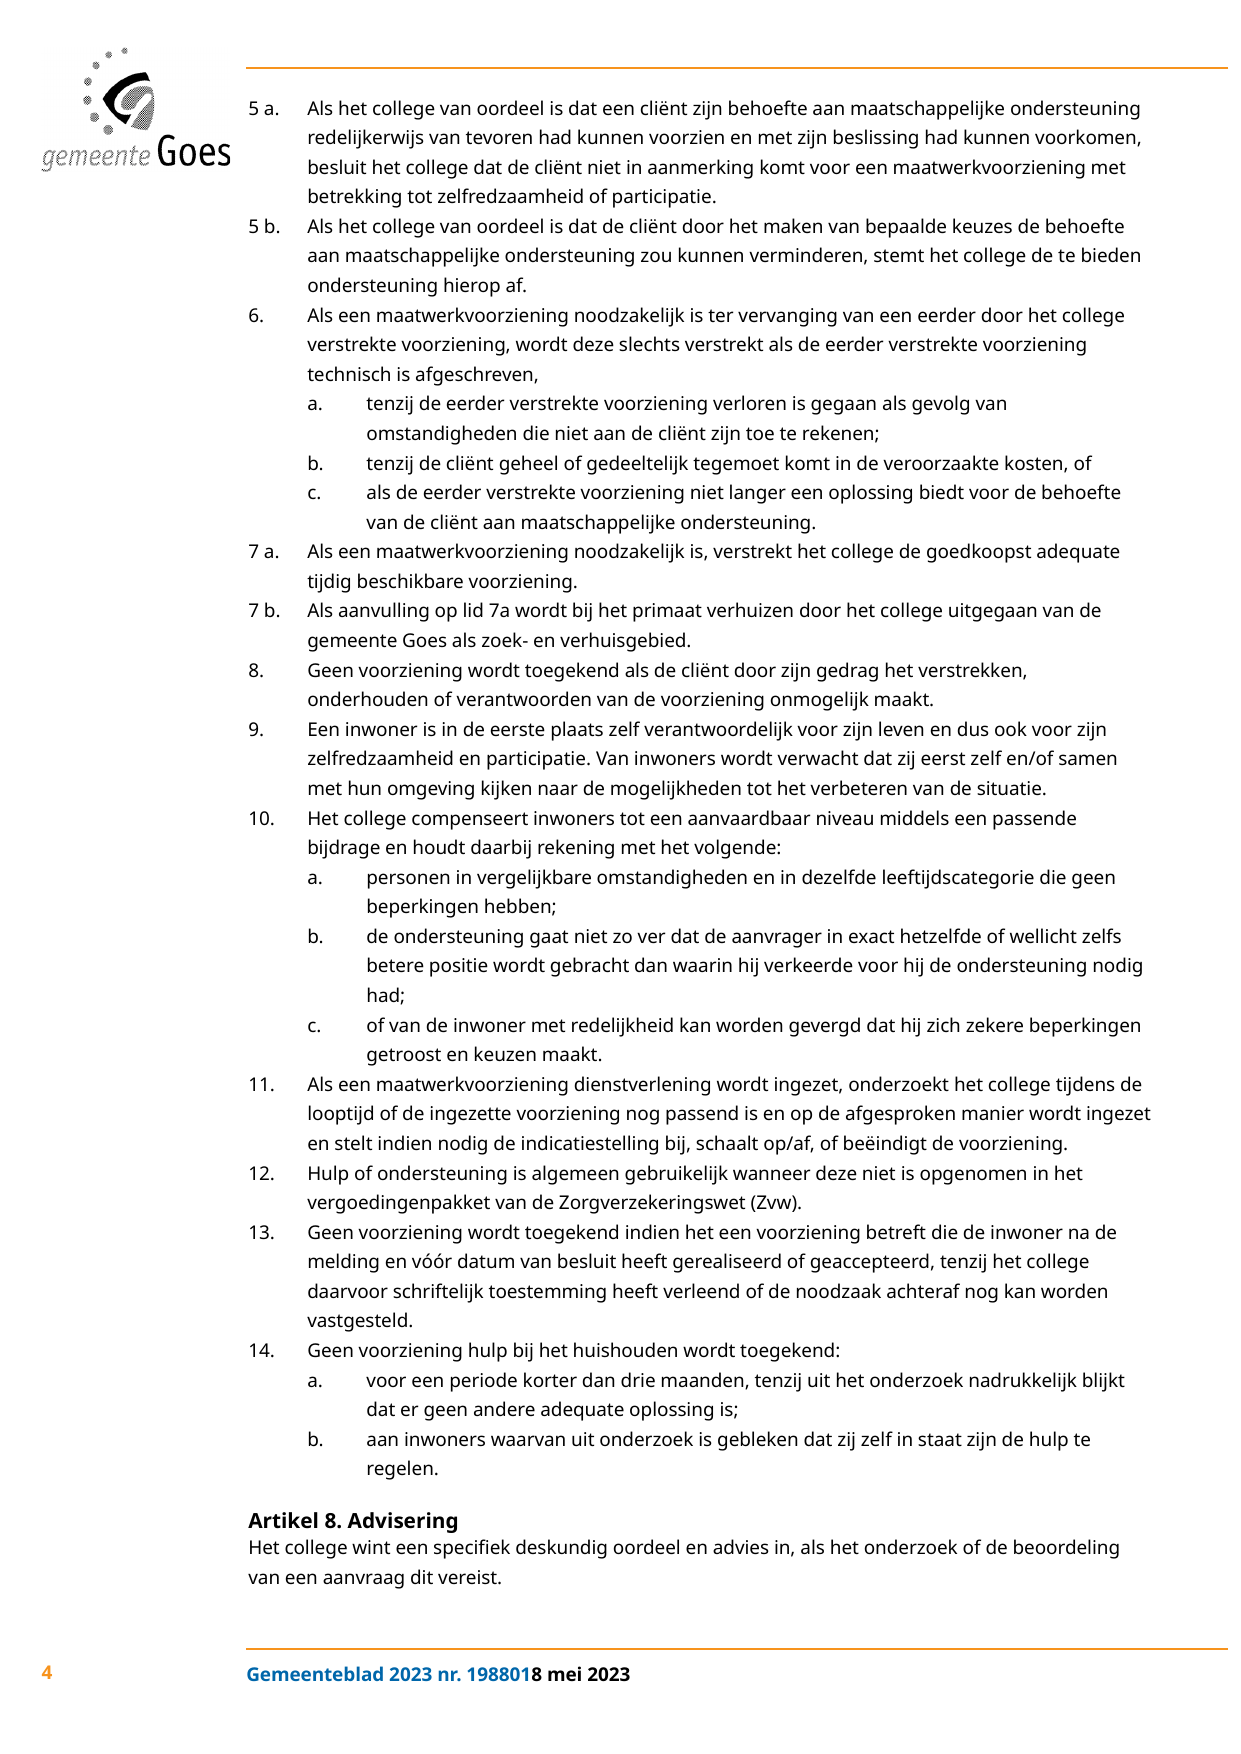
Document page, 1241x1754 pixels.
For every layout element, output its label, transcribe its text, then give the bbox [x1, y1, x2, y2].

list Het college compenseert inwoners tot een aanvaardbaar niveau middels een passende bijdrage en houdt daarbij rekening met het volgende: [248, 805, 1152, 860]
list Hulp of ondersteuning is algemeen gebruikelijk wanneer deze niet is opgenomen in het vergoedingenpakket van de Zorgverzekeringswet (Zvw). [248, 1160, 1152, 1215]
list Een inwoner is in de eerste plaats zelf verantwoordelijk voor zijn leven en dus ook voor zijn zelfredzaamheid en participatie. Van inwoners wordt verwacht dat zij eerst zelf en/of samen met hun omgeving kijken naar de mogelijkheden tot het verbeteren van de situatie. [248, 716, 1152, 801]
list Geen voorziening wordt toegekend als de cliënt door zijn gedrag het verstrekken, onderhouden of verantwoorden van de voorziening onmogelijk maakt. [248, 657, 1152, 712]
list Als het college van oordeel is dat een cliënt zijn behoefte aan maatschappelijke ondersteuning redelijkerwijs van tevoren had kunnen voorzien en met zijn beslissing had kunnen voorkomen, besluit het college dat de cliënt niet in aanmerking komt voor een maatwerkvoorziening met betrekking tot zelfredzaamheid of participatie. [248, 95, 1152, 209]
text Artikel 8. Advisering [248, 1506, 1152, 1534]
list tenzij de eerder verstrekte voorziening verloren is gegaan als gevolg van omstandigheden die niet aan de cliënt zijn toe te rekenen; [307, 391, 1152, 446]
list Als een maatwerkvoorziening noodzakelijk is, verstrekt het college de goedkoopst adequate tijdig beschikbare voorziening. [248, 538, 1152, 594]
list voor een periode korter dan drie maanden, tenzij uit het onderzoek nadrukkelijk blijkt dat er geen andere adequate oplossing is; [307, 1367, 1152, 1422]
list tenzij de cliënt geheel of gedeeltelijk tegemoet komt in de veroorzaakte kosten, of [307, 450, 1152, 476]
text Het college wint een specifiek deskundig oordeel en advies in, als het onderzoek of de beoordeling van een aanvraag dit vereist. [248, 1534, 1152, 1590]
list Als het college van oordeel is dat de cliënt door het maken van bepaalde keuzes de behoefte aan maatschappelijke ondersteuning zou kunnen verminderen, stemt het college de te bieden ondersteuning hierop af. [248, 213, 1152, 298]
list Geen voorziening wordt toegekend indien het een voorziening betreft die de inwoner na de melding en vóór datum van besluit heeft gerealiseerd of geaccepteerd, tenzij het college daarvoor schriftelijk toestemming heeft verleend of de noodzaak achteraf nog kan worden vastgesteld. [248, 1219, 1152, 1333]
list of van de inwoner met redelijkheid kan worden gevergd dat hij zich zekere beperkingen getroost en keuzen maakt. [307, 1012, 1152, 1067]
list de ondersteuning gaat niet zo ver dat de aanvrager in exact hetzelfde of wellicht zelfs betere positie wordt gebracht dan waarin hij verkeerde voor hij de ondersteuning nodig had; [307, 923, 1152, 1008]
list Geen voorziening hulp bij het huishouden wordt toegekend: [248, 1337, 1152, 1363]
picture [41, 47, 231, 172]
list Als aanvulling op lid 7a wordt bij het primaat verhuizen door het college uitgegaan van de gemeente Goes als zoek- en verhuisgebied. [248, 598, 1152, 653]
list Als een maatwerkvoorziening noodzakelijk is ter vervanging van een eerder door het college verstrekte voorziening, wordt deze slechts verstrekt als de eerder verstrekte voorziening technisch is afgeschreven, [248, 302, 1152, 387]
list Als een maatwerkvoorziening dienstverlening wordt ingezet, onderzoekt het college tijdens de looptijd of de ingezette voorziening nog passend is en op de afgesproken manier wordt ingezet en stelt indien nodig de indicatiestelling bij, schaalt op/af, of beëindigt de voorziening. [248, 1071, 1152, 1156]
list als de eerder verstrekte voorziening niet langer een oplossing biedt voor de behoefte van de cliënt aan maatschappelijke ondersteuning. [307, 479, 1152, 535]
list personen in vergelijkbare omstandigheden en in dezelfde leeftijdscategorie die geen beperkingen hebben; [307, 864, 1152, 919]
list aan inwoners waarvan uit onderzoek is gebleken dat zij zelf in staat zijn de hulp te regelen. [307, 1426, 1152, 1481]
